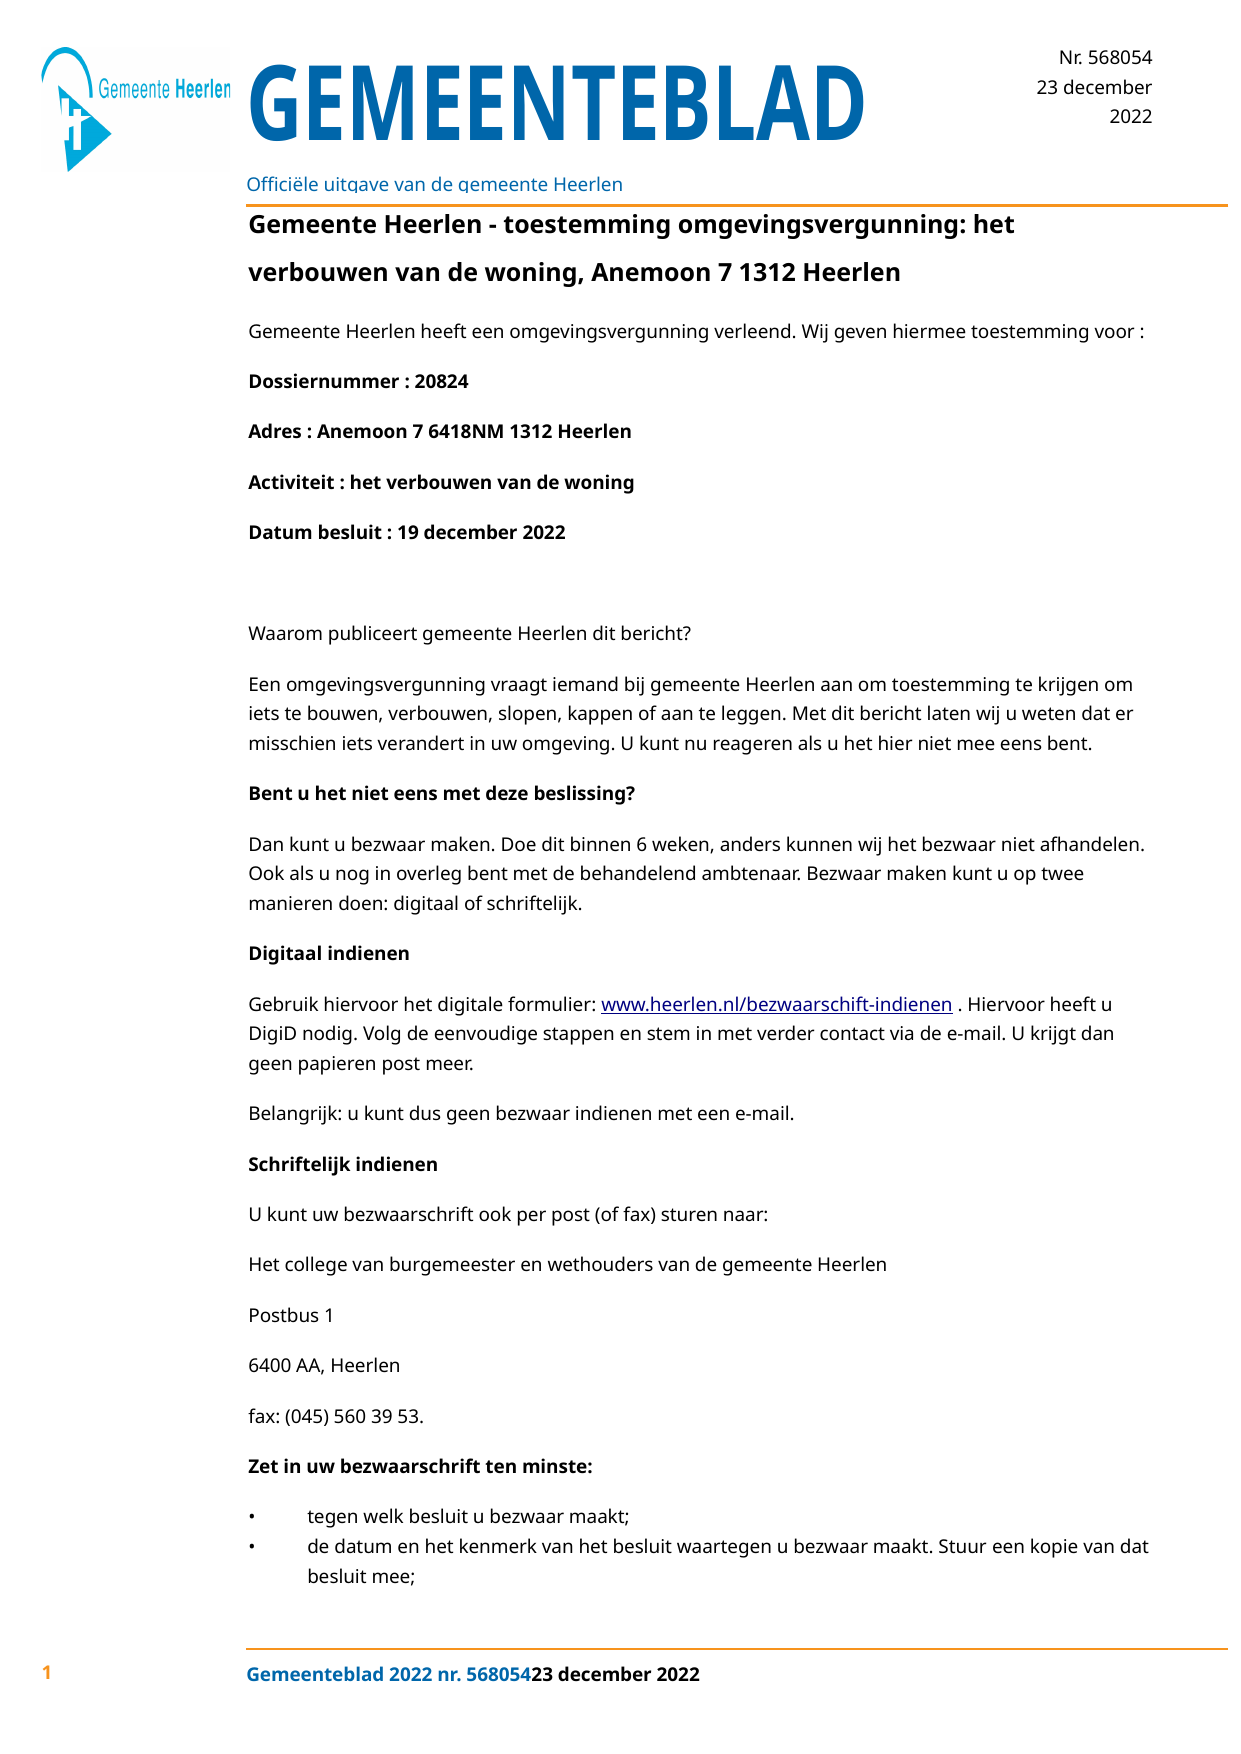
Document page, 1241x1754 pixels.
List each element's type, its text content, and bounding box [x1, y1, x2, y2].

text Bent u het niet eens met deze beslissing? [248, 780, 1152, 806]
list tegen welk besluit u bezwaar maakt; [248, 1504, 1152, 1529]
text 6400 AA, Heerlen [248, 1352, 1152, 1378]
text Zet in uw bezwaarschrift ten minste: [248, 1453, 1152, 1479]
list de datum en het kenmerk van het besluit waartegen u bezwaar maakt. Stuur een kopie van dat besluit mee; [248, 1533, 1152, 1589]
picture [41, 47, 59, 70]
text Gemeente Heerlen heeft een omgevingsvergunning verleend. Wij geven hiermee toestemming voor : [248, 318, 1152, 344]
text Dossiernummer : 20824 [248, 368, 1152, 394]
text Gemeente Heerlen - toestemming omgevingsvergunning: het verbouwen van de woning, Anemoon 7 1312 Heerlen [248, 207, 1152, 288]
text Adres : Anemoon 7 6418NM 1312 Heerlen [248, 419, 1152, 444]
text Het college van burgemeester en wethouders van de gemeente Heerlen [248, 1252, 1152, 1277]
text Postbus 1 [248, 1302, 1152, 1328]
text U kunt uw bezwaarschrift ook per post (of fax) sturen naar: [248, 1201, 1152, 1227]
text fax: (045) 560 39 53. [248, 1403, 1152, 1429]
text Digitaal indienen [248, 940, 1152, 966]
text Activiteit : het verbouwen van de woning [248, 469, 1152, 495]
text Waarom publiceert gemeente Heerlen dit bericht? [248, 620, 1152, 646]
text Belangrijk: u kunt dus geen bezwaar indienen met een e-mail. [248, 1100, 1152, 1126]
text Gebruik hiervoor het digitale formulier: www.heerlen.nl/bezwaarschift-indienen . Hiervoor heeft u DigiD nodig. Volg de eenvoudige stappen en stem in met verder contact via de e-mail. U krijgt dan geen papieren post meer. [248, 991, 1152, 1076]
picture [41, 47, 231, 172]
text Dan kunt u bezwaar maken. Doe dit binnen 6 weken, anders kunnen wij het bezwaar niet afhandelen. Ook als u nog in overleg bent met de behandelend ambtenaar. Bezwaar maken kunt u op twee manieren doen: digitaal of schriftelijk. [248, 831, 1152, 916]
text Een omgevingsvergunning vraagt iemand bij gemeente Heerlen aan om toestemming te krijgen om iets te bouwen, verbouwen, slopen, kappen of aan te leggen. Met dit bericht laten wij u weten dat er misschien iets verandert in uw omgeving. U kunt nu reageren als u het hier niet mee eens bent. [248, 671, 1152, 756]
text Schriftelijk indienen [248, 1151, 1152, 1177]
text Datum besluit : 19 december 2022 [248, 519, 1152, 545]
